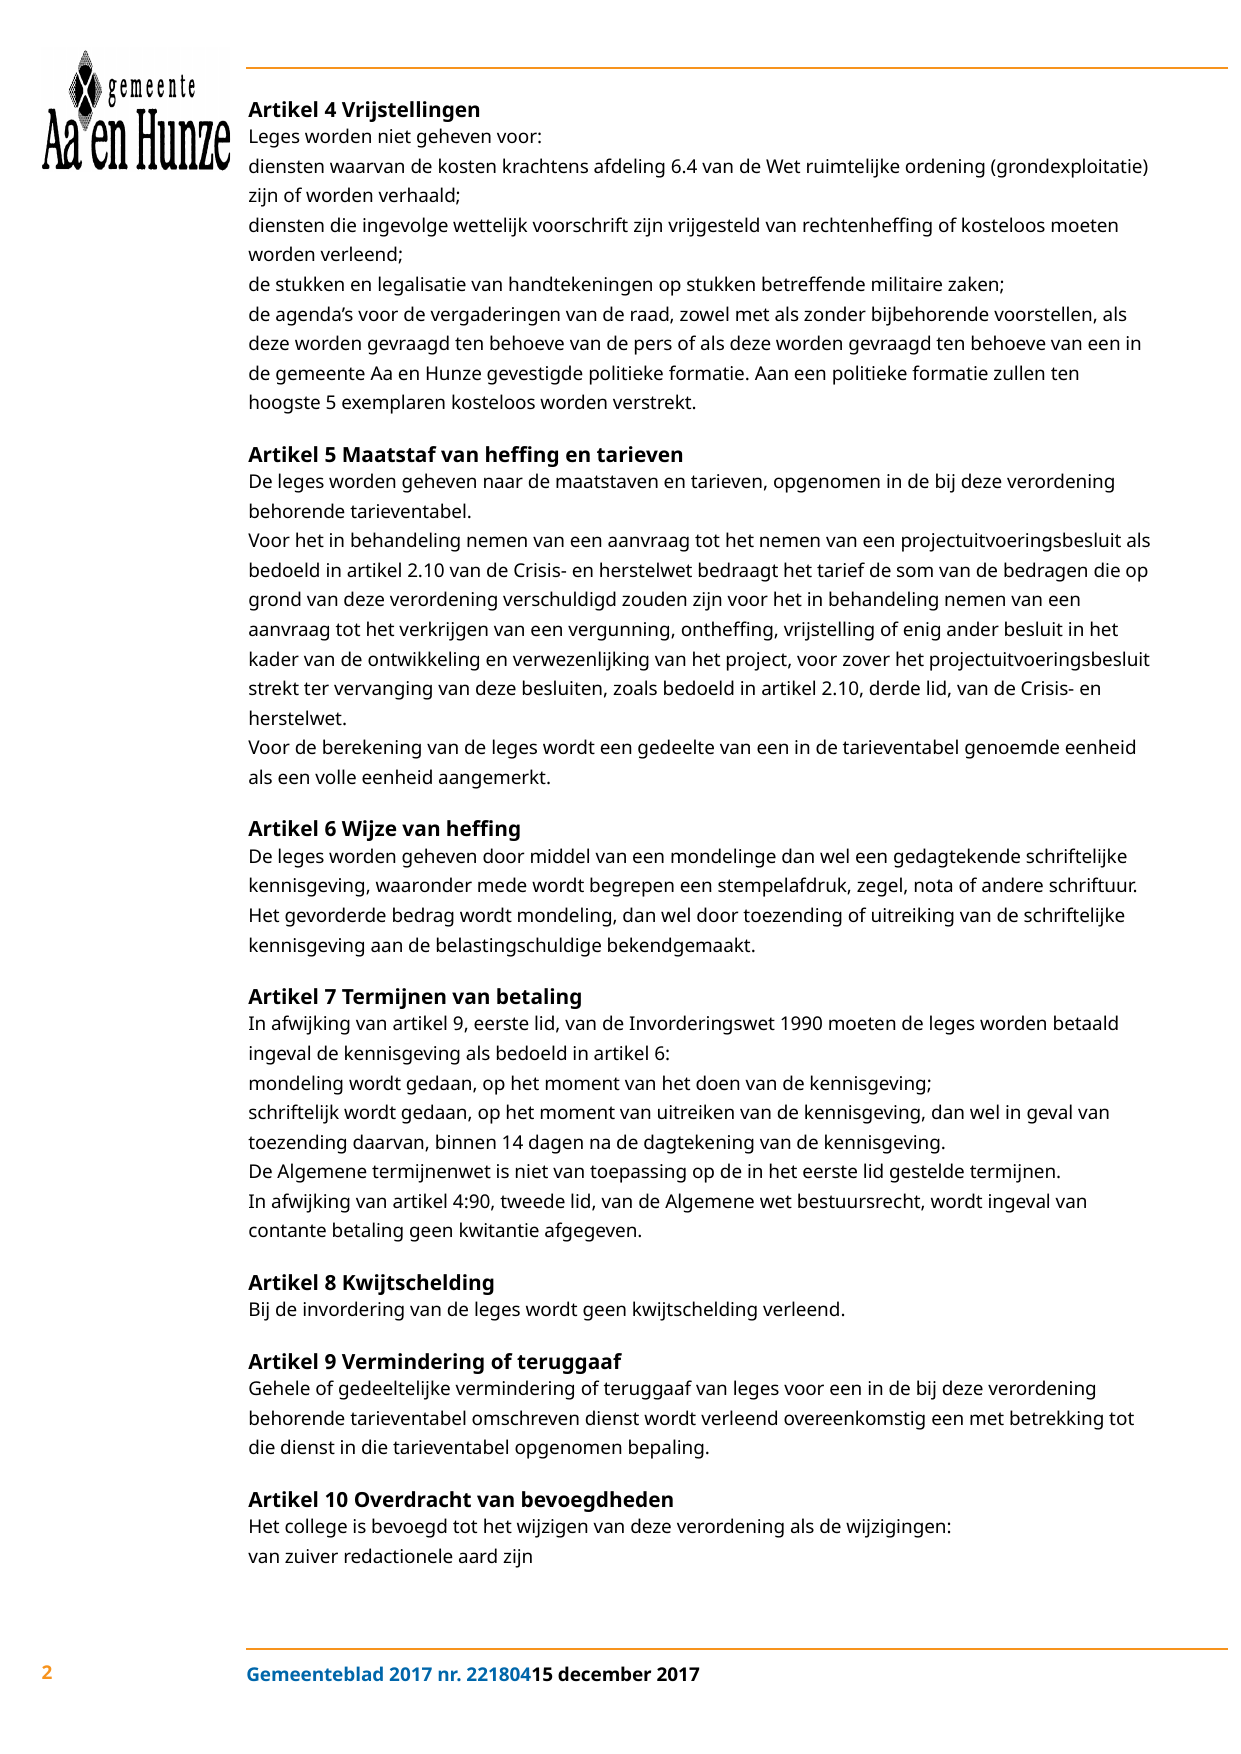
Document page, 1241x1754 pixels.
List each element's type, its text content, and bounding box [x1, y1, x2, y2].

text Artikel 5 Maatstaf van heffing en tarieven [248, 440, 1152, 468]
text van zuiver redactionele aard zijn [248, 1543, 1152, 1569]
text In afwijking van artikel 9, eerste lid, van de Invorderingswet 1990 moeten de leges worden betaald ingeval de kennisgeving als bedoeld in artikel 6: [248, 1011, 1152, 1066]
text Gehele of gedeeltelijke vermindering of teruggaaf van leges voor een in de bij deze verordening behorende tarieventabel omschreven dienst wordt verleend overeenkomstig een met betrekking tot die dienst in die tarieventabel opgenomen bepaling. [248, 1375, 1152, 1460]
text schriftelijk wordt gedaan, op het moment van uitreiken van de kennisgeving, dan wel in geval van toezending daarvan, binnen 14 dagen na de dagtekening van de kennisgeving. [248, 1099, 1152, 1155]
text Artikel 7 Termijnen van betaling [248, 982, 1152, 1011]
text mondeling wordt gedaan, op het moment van het doen van de kennisgeving; [248, 1070, 1152, 1096]
text Artikel 8 Kwijtschelding [248, 1268, 1152, 1297]
picture [41, 47, 231, 172]
text Bij de invordering van de leges wordt geen kwijtschelding verleend. [248, 1297, 1152, 1322]
text Artikel 6 Wijze van heffing [248, 814, 1152, 843]
text De leges worden geheven naar de maatstaven en tarieven, opgenomen in de bij deze verordening behorende tarieventabel. [248, 468, 1152, 524]
text Artikel 10 Overdracht van bevoegdheden [248, 1485, 1152, 1513]
text Artikel 4 Vrijstellingen [248, 95, 1152, 123]
text In afwijking van artikel 4:90, tweede lid, van de Algemene wet bestuursrecht, wordt ingeval van contante betaling geen kwitantie afgegeven. [248, 1188, 1152, 1243]
text De leges worden geheven door middel van een mondelinge dan wel een gedagtekende schriftelijke kennisgeving, waaronder mede wordt begrepen een stempelafdruk, zegel, nota of andere schriftuur. Het gevorderde bedrag wordt mondeling, dan wel door toezending of uitreiking van de schriftelijke kennisgeving aan de belastingschuldige bekendgemaakt. [248, 843, 1152, 957]
text diensten waarvan de kosten krachtens afdeling 6.4 van de Wet ruimtelijke ordening (grondexploitatie) zijn of worden verhaald; [248, 153, 1152, 208]
text de stukken en legalisatie van handtekeningen op stukken betreffende militaire zaken; [248, 271, 1152, 297]
text Artikel 9 Vermindering of teruggaaf [248, 1347, 1152, 1375]
text de agenda’s voor de vergaderingen van de raad, zowel met als zonder bijbehorende voorstellen, als deze worden gevraagd ten behoeve van de pers of als deze worden gevraagd ten behoeve van een in de gemeente Aa en Hunze gevestigde politieke formatie. Aan een politieke formatie zullen ten hoogste 5 exemplaren kosteloos worden verstrekt. [248, 301, 1152, 415]
text Leges worden niet geheven voor: [248, 123, 1152, 149]
text Voor de berekening van de leges wordt een gedeelte van een in de tarieventabel genoemde eenheid als een volle eenheid aangemerkt. [248, 734, 1152, 790]
text diensten die ingevolge wettelijk voorschrift zijn vrijgesteld van rechtenheffing of kosteloos moeten worden verleend; [248, 212, 1152, 267]
text Voor het in behandeling nemen van een aanvraag tot het nemen van een projectuitvoeringsbesluit als bedoeld in artikel 2.10 van de Crisis- en herstelwet bedraagt het tarief de som van de bedragen die op grond van deze verordening verschuldigd zouden zijn voor het in behandeling nemen van een aanvraag tot het verkrijgen van een vergunning, ontheffing, vrijstelling of enig ander besluit in het kader van de ontwikkeling en verwezenlijking van het project, voor zover het projectuitvoeringsbesluit strekt ter vervanging van deze besluiten, zoals bedoeld in artikel 2.10, derde lid, van de Crisis- en herstelwet. [248, 527, 1152, 731]
text De Algemene termijnenwet is niet van toepassing op de in het eerste lid gestelde termijnen. [248, 1158, 1152, 1184]
text Het college is bevoegd tot het wijzigen van deze verordening als de wijzigingen: [248, 1513, 1152, 1539]
